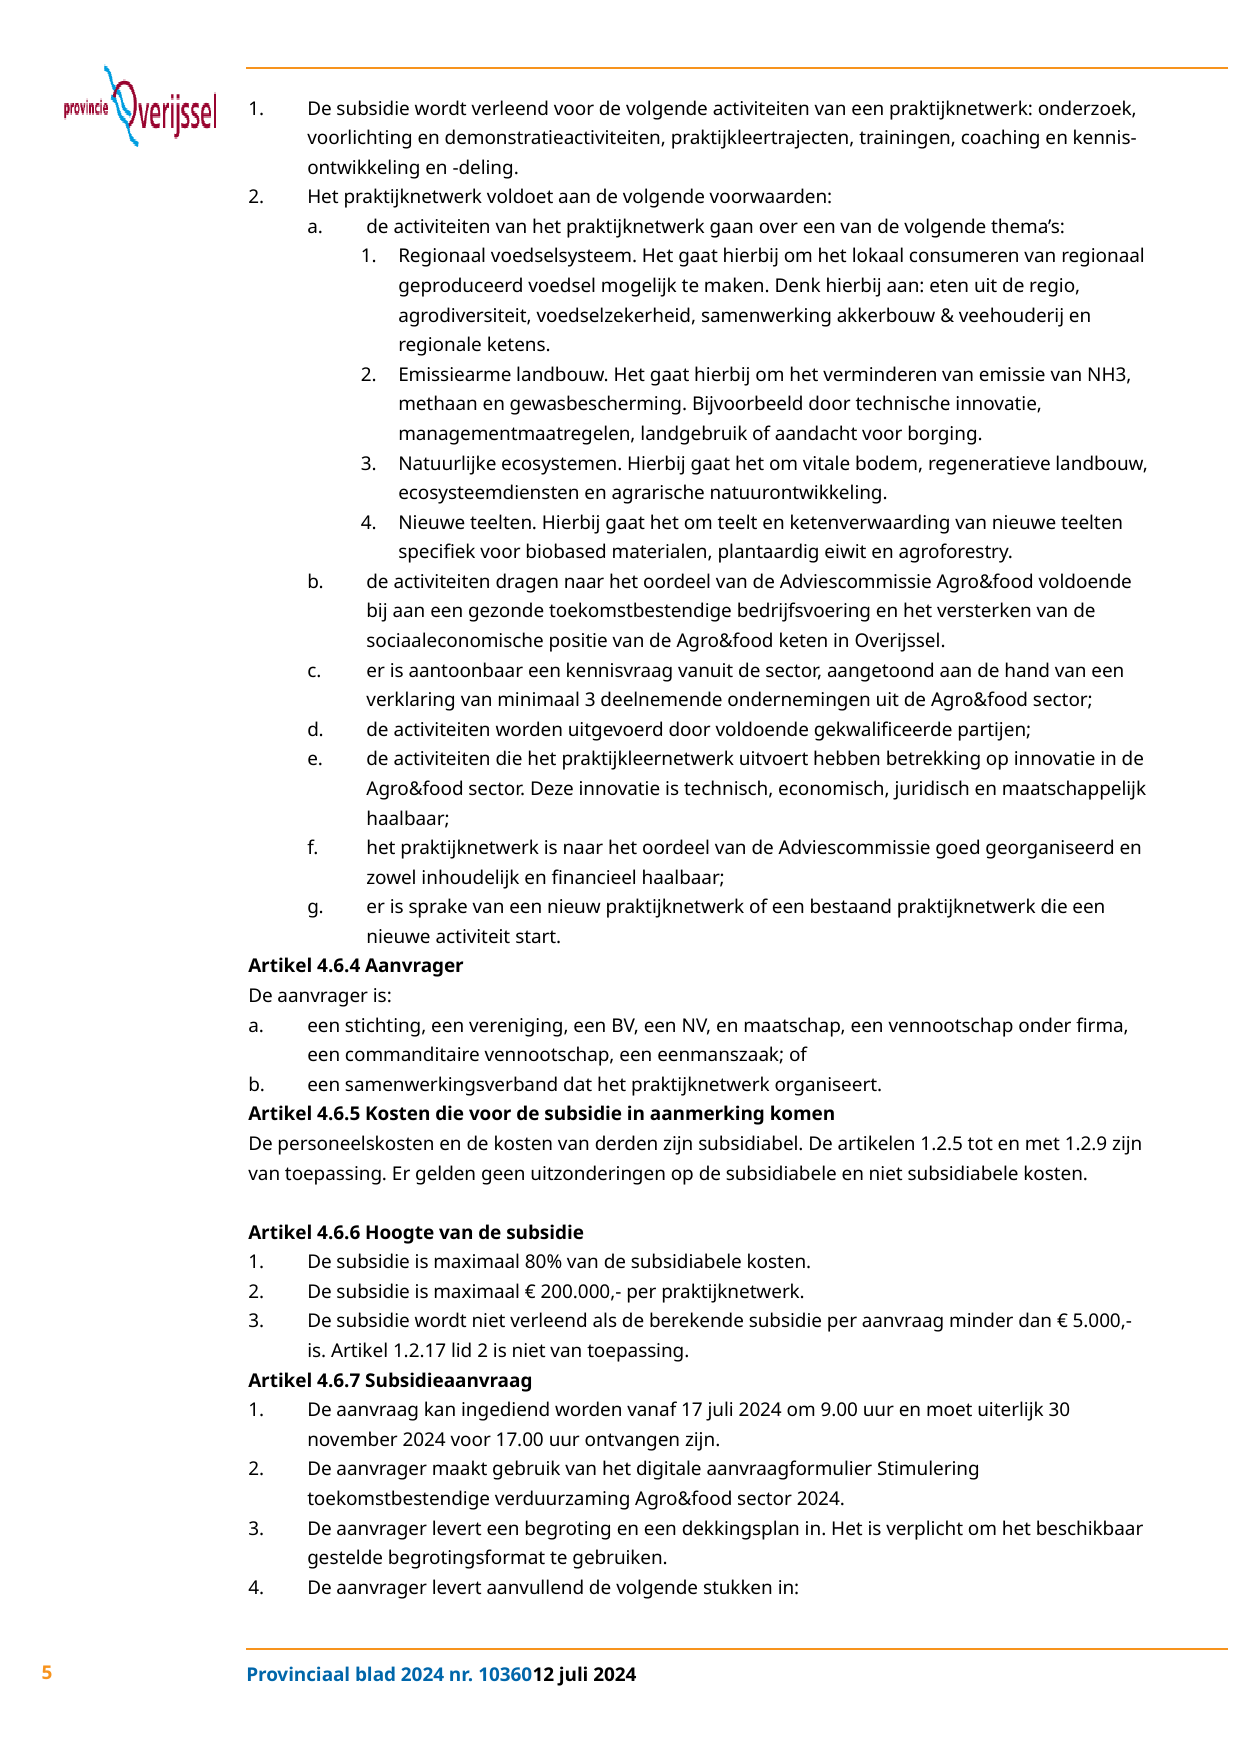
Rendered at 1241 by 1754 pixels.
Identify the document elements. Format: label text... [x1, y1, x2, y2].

list De subsidie wordt verleend voor de volgende activiteiten van een praktijknetwerk: onderzoek, voorlichting en demonstratieactiviteiten, praktijkleertrajecten, trainingen, coaching en kennis- ontwikkeling en -deling. [248, 95, 1152, 180]
list De subsidie is maximaal 80% van de subsidiabele kosten. [248, 1248, 1152, 1274]
list De aanvrager maakt gebruik van het digitale aanvraagformulier Stimulering toekomstbestendige verduurzaming Agro&food sector 2024. [248, 1456, 1152, 1511]
text Artikel 4.6.6 Hoogte van de subsidie [248, 1219, 1152, 1245]
list de activiteiten dragen naar het oordeel van de Adviescommissie Agro&food voldoende bij aan een gezonde toekomstbestendige bedrijfsvoering en het versterken van de sociaaleconomische positie van de Agro&food keten in Overijssel. [307, 568, 1152, 653]
text Artikel 4.6.4 Aanvrager [248, 953, 1152, 978]
list de activiteiten die het praktijkleernetwerk uitvoert hebben betrekking op innovatie in de Agro&food sector. Deze innovatie is technisch, economisch, juridisch en maatschappelijk haalbaar; [307, 746, 1152, 831]
picture [41, 47, 231, 172]
list een samenwerkingsverband dat het praktijknetwerk organiseert. [248, 1071, 1152, 1097]
list De aanvrager levert aanvullend de volgende stukken in: [248, 1574, 1152, 1600]
list Het praktijknetwerk voldoet aan de volgende voorwaarden: [248, 183, 1152, 209]
text Artikel 4.6.7 Subsidieaanvraag [248, 1367, 1152, 1393]
list er is sprake van een nieuw praktijknetwerk of een bestaand praktijknetwerk die een nieuwe activiteit start. [307, 893, 1152, 949]
list een stichting, een vereniging, een BV, een NV, en maatschap, een vennootschap onder firma, een commanditaire vennootschap, een eenmanszaak; of [248, 1012, 1152, 1067]
list de activiteiten worden uitgevoerd door voldoende gekwalificeerde partijen; [307, 716, 1152, 742]
list de activiteiten van het praktijknetwerk gaan over een van de volgende thema’s: [307, 213, 1152, 239]
list De subsidie is maximaal € 200.000,- per praktijknetwerk. [248, 1278, 1152, 1304]
list Natuurlijke ecosystemen. Hierbij gaat het om vitale bodem, regeneratieve landbouw, ecosysteemdiensten en agrarische natuurontwikkeling. [361, 450, 1152, 505]
list De subsidie wordt niet verleend als de berekende subsidie per aanvraag minder dan € 5.000,- is. Artikel 1.2.17 lid 2 is niet van toepassing. [248, 1308, 1152, 1363]
text Artikel 4.6.5 Kosten die voor de subsidie in aanmerking komen [248, 1101, 1152, 1126]
list er is aantoonbaar een kennisvraag vanuit de sector, aangetoond aan de hand van een verklaring van minimaal 3 deelnemende ondernemingen uit de Agro&food sector; [307, 657, 1152, 712]
list De aanvraag kan ingediend worden vanaf 17 juli 2024 om 9.00 uur en moet uiterlijk 30 november 2024 voor 17.00 uur ontvangen zijn. [248, 1396, 1152, 1452]
list De aanvrager levert een begroting en een dekkingsplan in. Het is verplicht om het beschikbaar gestelde begrotingsformat te gebruiken. [248, 1515, 1152, 1570]
text De personeelskosten en de kosten van derden zijn subsidiabel. De artikelen 1.2.5 tot en met 1.2.9 zijn van toepassing. Er gelden geen uitzonderingen op de subsidiabele en niet subsidiabele kosten. [248, 1130, 1152, 1186]
list Nieuwe teelten. Hierbij gaat het om teelt en ketenverwaarding van nieuwe teelten specifiek voor biobased materialen, plantaardig eiwit en agroforestry. [361, 509, 1152, 564]
text De aanvrager is: [248, 982, 1152, 1008]
list het praktijknetwerk is naar het oordeel van de Adviescommissie goed georganiseerd en zowel inhoudelijk en financieel haalbaar; [307, 834, 1152, 890]
list Emissiearme landbouw. Het gaat hierbij om het verminderen van emissie van NH3, methaan en gewasbescherming. Bijvoorbeeld door technische innovatie, managementmaatregelen, landgebruik of aandacht voor borging. [361, 361, 1152, 446]
list Regionaal voedselsysteem. Het gaat hierbij om het lokaal consumeren van regionaal geproduceerd voedsel mogelijk te maken. Denk hierbij aan: eten uit de regio, agrodiversiteit, voedselzekerheid, samenwerking akkerbouw & veehouderij en regionale ketens. [361, 243, 1152, 357]
